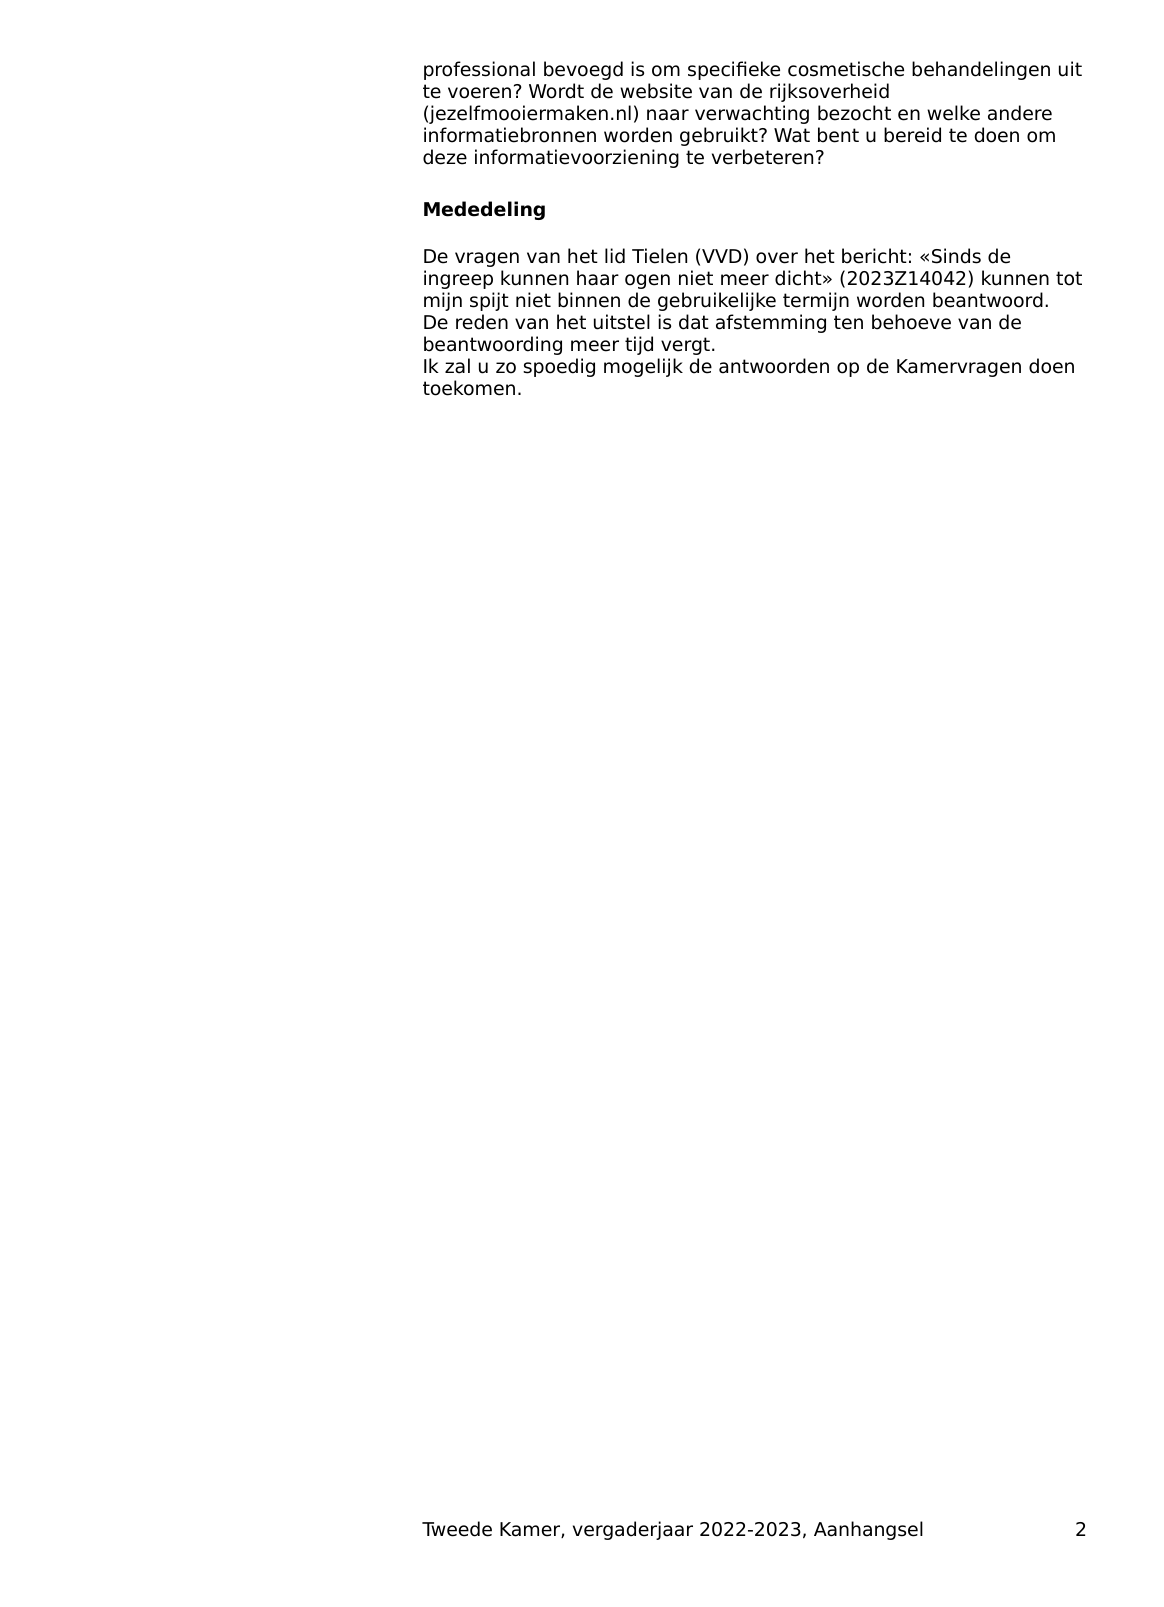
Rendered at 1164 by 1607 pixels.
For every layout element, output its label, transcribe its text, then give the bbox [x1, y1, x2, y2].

subtitle Mededeling [422, 199, 1087, 221]
text Ik zal u zo spoedig mogelijk de antwoorden op de Kamervragen doen toekomen. [422, 356, 1087, 400]
text professional bevoegd is om specifieke cosmetische behandelingen uit te voeren? Wordt de website van de rijksoverheid (jezelfmooiermaken.nl) naar verwachting bezocht en welke andere informatiebronnen worden gebruikt? Wat bent u bereid te doen om deze informatievoorziening te verbeteren? [422, 59, 1087, 169]
text De reden van het uitstel is dat afstemming ten behoeve van de beantwoording meer tijd vergt. [422, 312, 1087, 356]
text De vragen van het lid Tielen (VVD) over het bericht: «Sinds de ingreep kunnen haar ogen niet meer dicht» (2023Z14042) kunnen tot mijn spijt niet binnen de gebruikelijke termijn worden beantwoord. [422, 246, 1087, 312]
